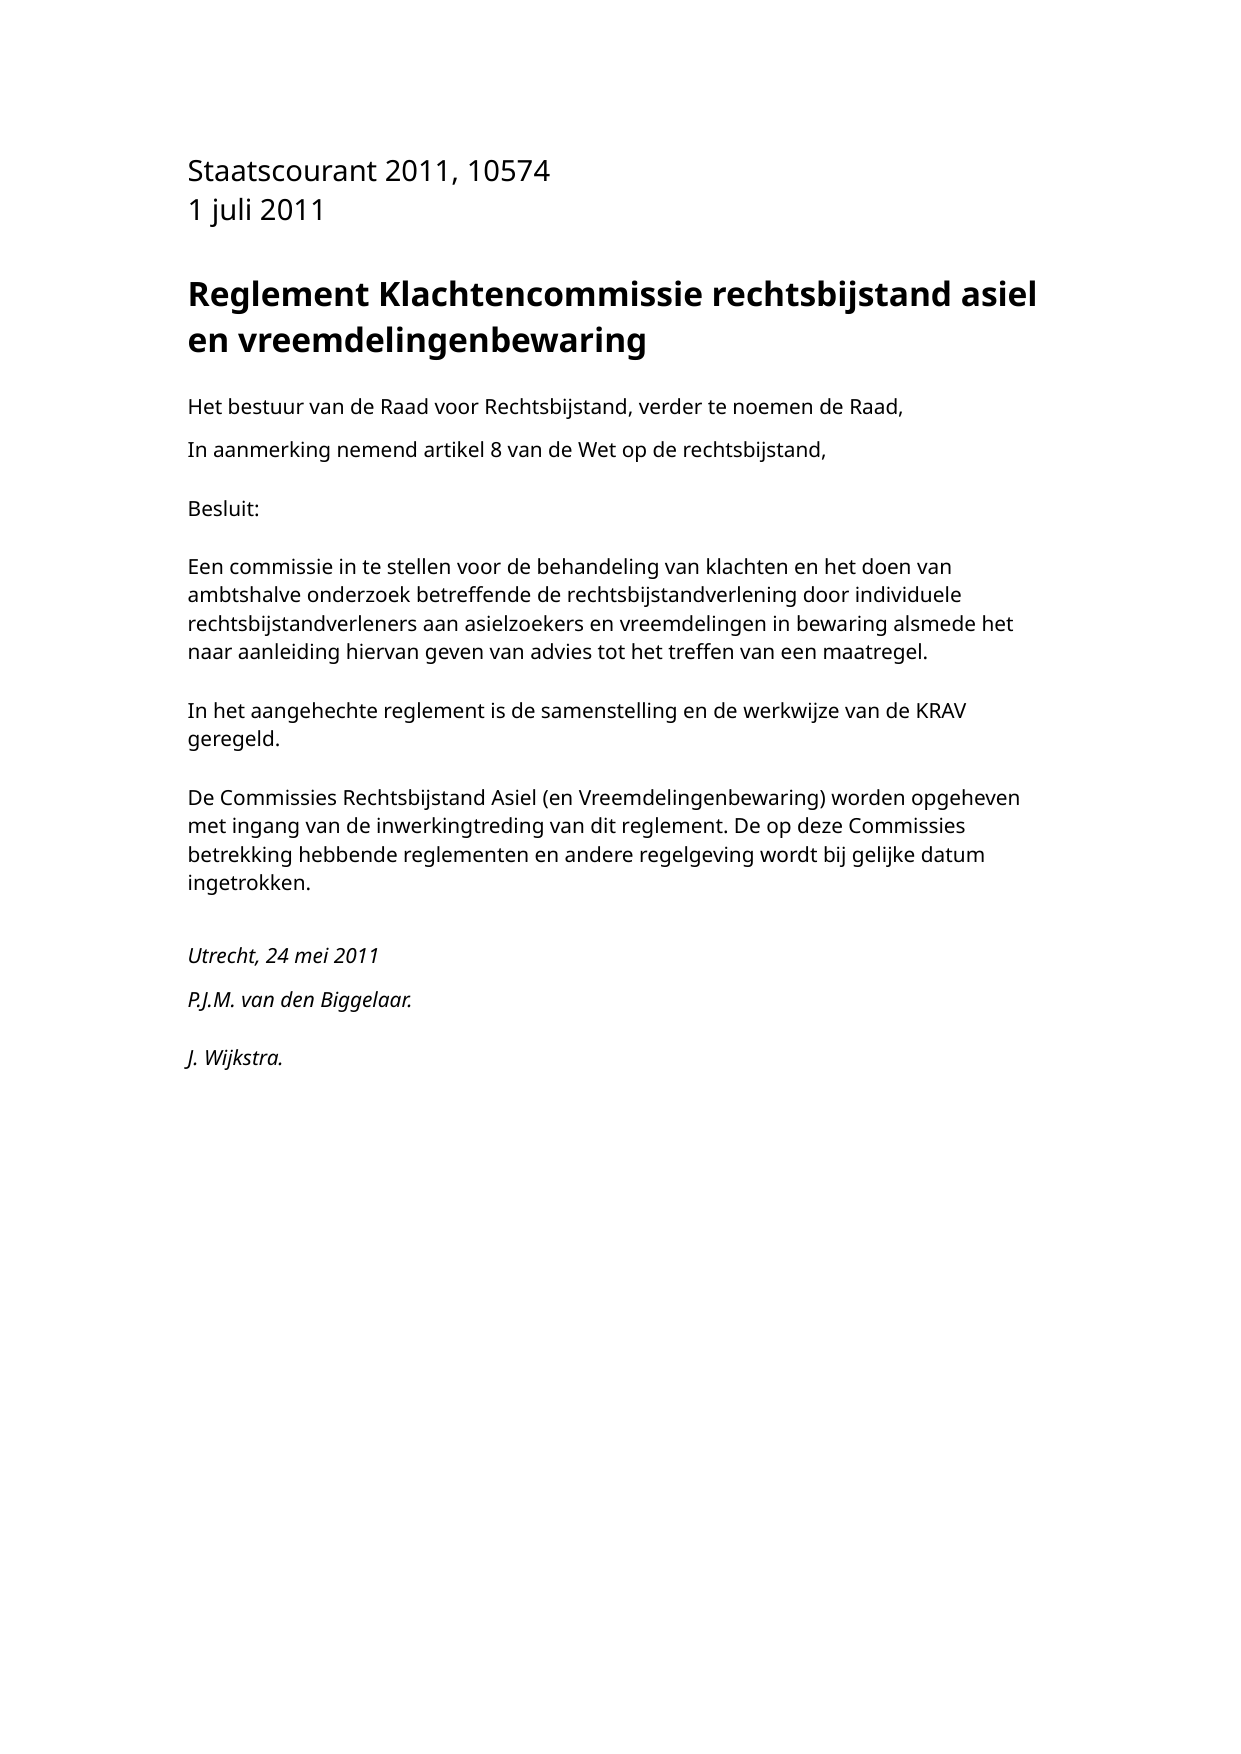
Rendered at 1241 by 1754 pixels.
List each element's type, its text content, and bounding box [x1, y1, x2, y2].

text De Commissies Rechtsbijstand Asiel (en Vreemdelingenbewaring) worden opgeheven met ingang van de inwerkingtreding van dit reglement. De op deze Commissies betrekking hebbende reglementen en andere regelgeving wordt bij gelijke datum ingetrokken. [187, 783, 1053, 897]
text Besluit: [187, 494, 1053, 522]
text Een commissie in te stellen voor de behandeling van klachten en het doen van ambtshalve onderzoek betreffende de rechtsbijstandverlening door individuele rechtsbijstandverleners aan asielzoekers en vreemdelingen in bewaring alsmede het naar aanleiding hiervan geven van advies tot het treffen van een maatregel. [187, 552, 1053, 666]
text Utrecht, 24 mei 2011 [187, 942, 1053, 970]
text Staatscourant 2011, 10574 [187, 150, 1053, 190]
text In aanmerking nemend artikel 8 van de Wet op de rechtsbijstand, [187, 435, 1053, 464]
text 1 juli 2011 [187, 190, 1053, 229]
text J. Wijkstra. [187, 1043, 1053, 1072]
text In het aangehechte reglement is de samenstelling en de werkwijze van de KRAV geregeld. [187, 696, 1053, 753]
text Het bestuur van de Raad voor Rechtsbijstand, verder te noemen de Raad, [187, 392, 1053, 420]
text P.J.M. van den Biggelaar. [187, 985, 1053, 1013]
subtitle Reglement Klachtencommissie rechtsbijstand asiel en vreemdelingenbewaring [187, 271, 1053, 362]
